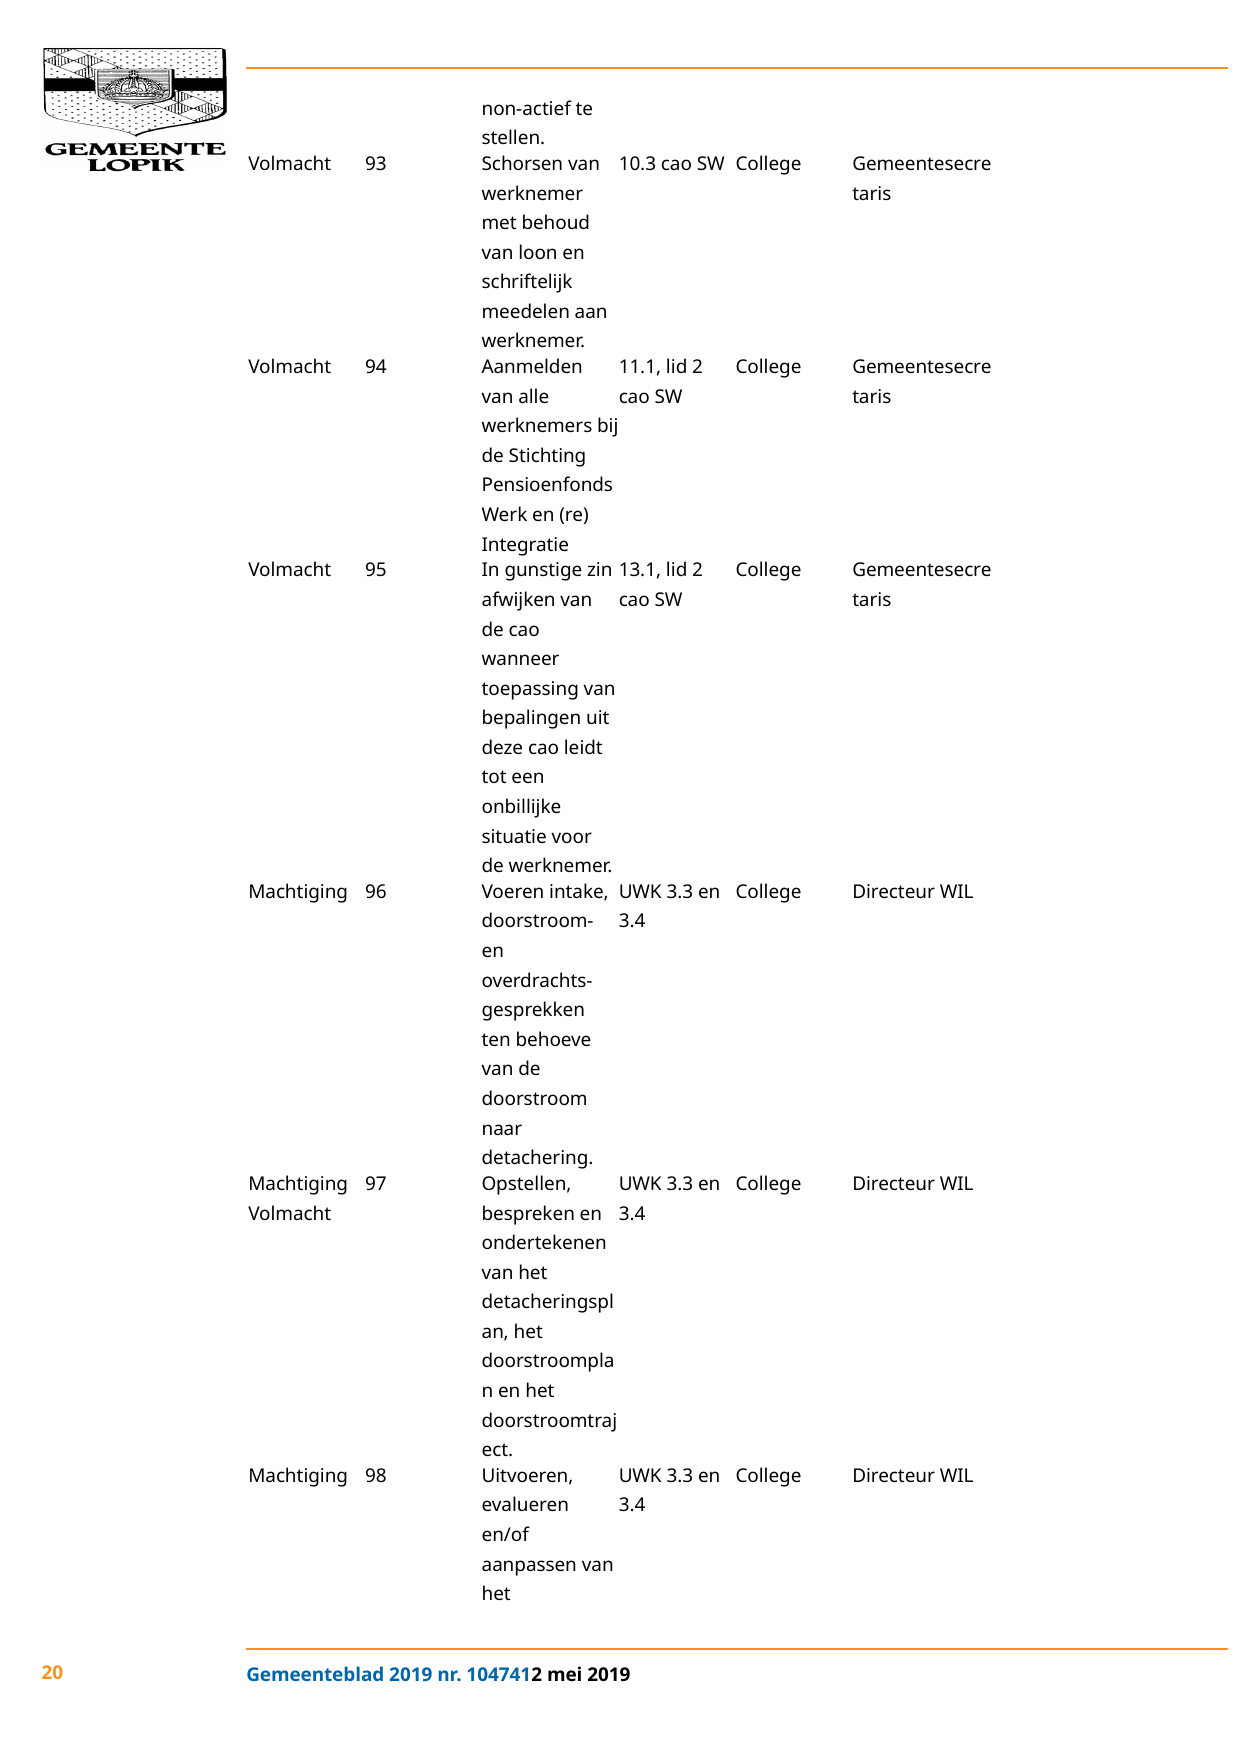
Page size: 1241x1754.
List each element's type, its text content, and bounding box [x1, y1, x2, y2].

table_cell College [735, 150, 852, 353]
table_cell 10.3 cao SW [619, 150, 735, 353]
table_cell 11.1, lid 2 cao SW [619, 353, 735, 557]
table_cell 95 [365, 557, 481, 878]
table_cell UWK 3.3 en 3.4 [619, 1170, 735, 1462]
table_cell [994, 95, 1152, 150]
table_cell Machtiging Volmacht [248, 1170, 365, 1462]
table_cell Schorsen van werknemer met behoud van loon en schriftelijk meedelen aan werknemer. [481, 150, 618, 353]
picture [41, 47, 231, 172]
table_cell Gemeentesecretaris [852, 557, 994, 878]
table_cell 93 [365, 150, 481, 353]
table_cell [994, 878, 1152, 1170]
table_cell Voeren intake, doorstroom- en overdrachts-gesprekken ten behoeve van de doorstroom naar detachering. [481, 878, 618, 1170]
table_cell non-actief te stellen. [481, 95, 618, 150]
table_cell Opstellen, bespreken en ondertekenen van het detacheringsplan, het doorstroomplan en het doorstroomtraject. [481, 1170, 618, 1462]
table_cell Gemeentesecretaris [852, 150, 994, 353]
table_cell [248, 95, 365, 150]
table_cell [852, 95, 994, 150]
table_cell UWK 3.3 en 3.4 [619, 1462, 735, 1606]
table_cell Directeur WIL [852, 878, 994, 1170]
table_cell College [735, 878, 852, 1170]
table_cell College [735, 1170, 852, 1462]
table_cell 94 [365, 353, 481, 557]
table_cell In gunstige zin afwijken van de cao wanneer toepassing van bepalingen uit deze cao leidt tot een onbillijke situatie voor de werknemer. [481, 557, 618, 878]
table_cell [619, 95, 735, 150]
table_cell College [735, 557, 852, 878]
table_cell College [735, 353, 852, 557]
table_cell Volmacht [248, 557, 365, 878]
table_cell 97 [365, 1170, 481, 1462]
table_cell UWK 3.3 en 3.4 [619, 878, 735, 1170]
table_cell 13.1, lid 2 cao SW [619, 557, 735, 878]
table_cell [994, 150, 1152, 353]
table_cell Machtiging [248, 878, 365, 1170]
table_cell [735, 95, 852, 150]
table_cell Aanmelden van alle werknemers bij de Stichting Pensioenfonds Werk en (re) Integratie [481, 353, 618, 557]
table_cell [365, 95, 481, 150]
table_cell Directeur WIL [852, 1462, 994, 1606]
table_cell 96 [365, 878, 481, 1170]
table_cell Volmacht [248, 353, 365, 557]
table_cell Machtiging [248, 1462, 365, 1606]
table_cell [994, 1462, 1152, 1606]
table_cell Gemeentesecretaris [852, 353, 994, 557]
table_cell [994, 557, 1152, 878]
table_cell College [735, 1462, 852, 1606]
table_cell Directeur WIL [852, 1170, 994, 1462]
table_cell [994, 1170, 1152, 1462]
table_cell Volmacht [248, 150, 365, 353]
table_cell [994, 353, 1152, 557]
table_cell 98 [365, 1462, 481, 1606]
table_cell Uitvoeren, evalueren en/of aanpassen van het [481, 1462, 618, 1606]
